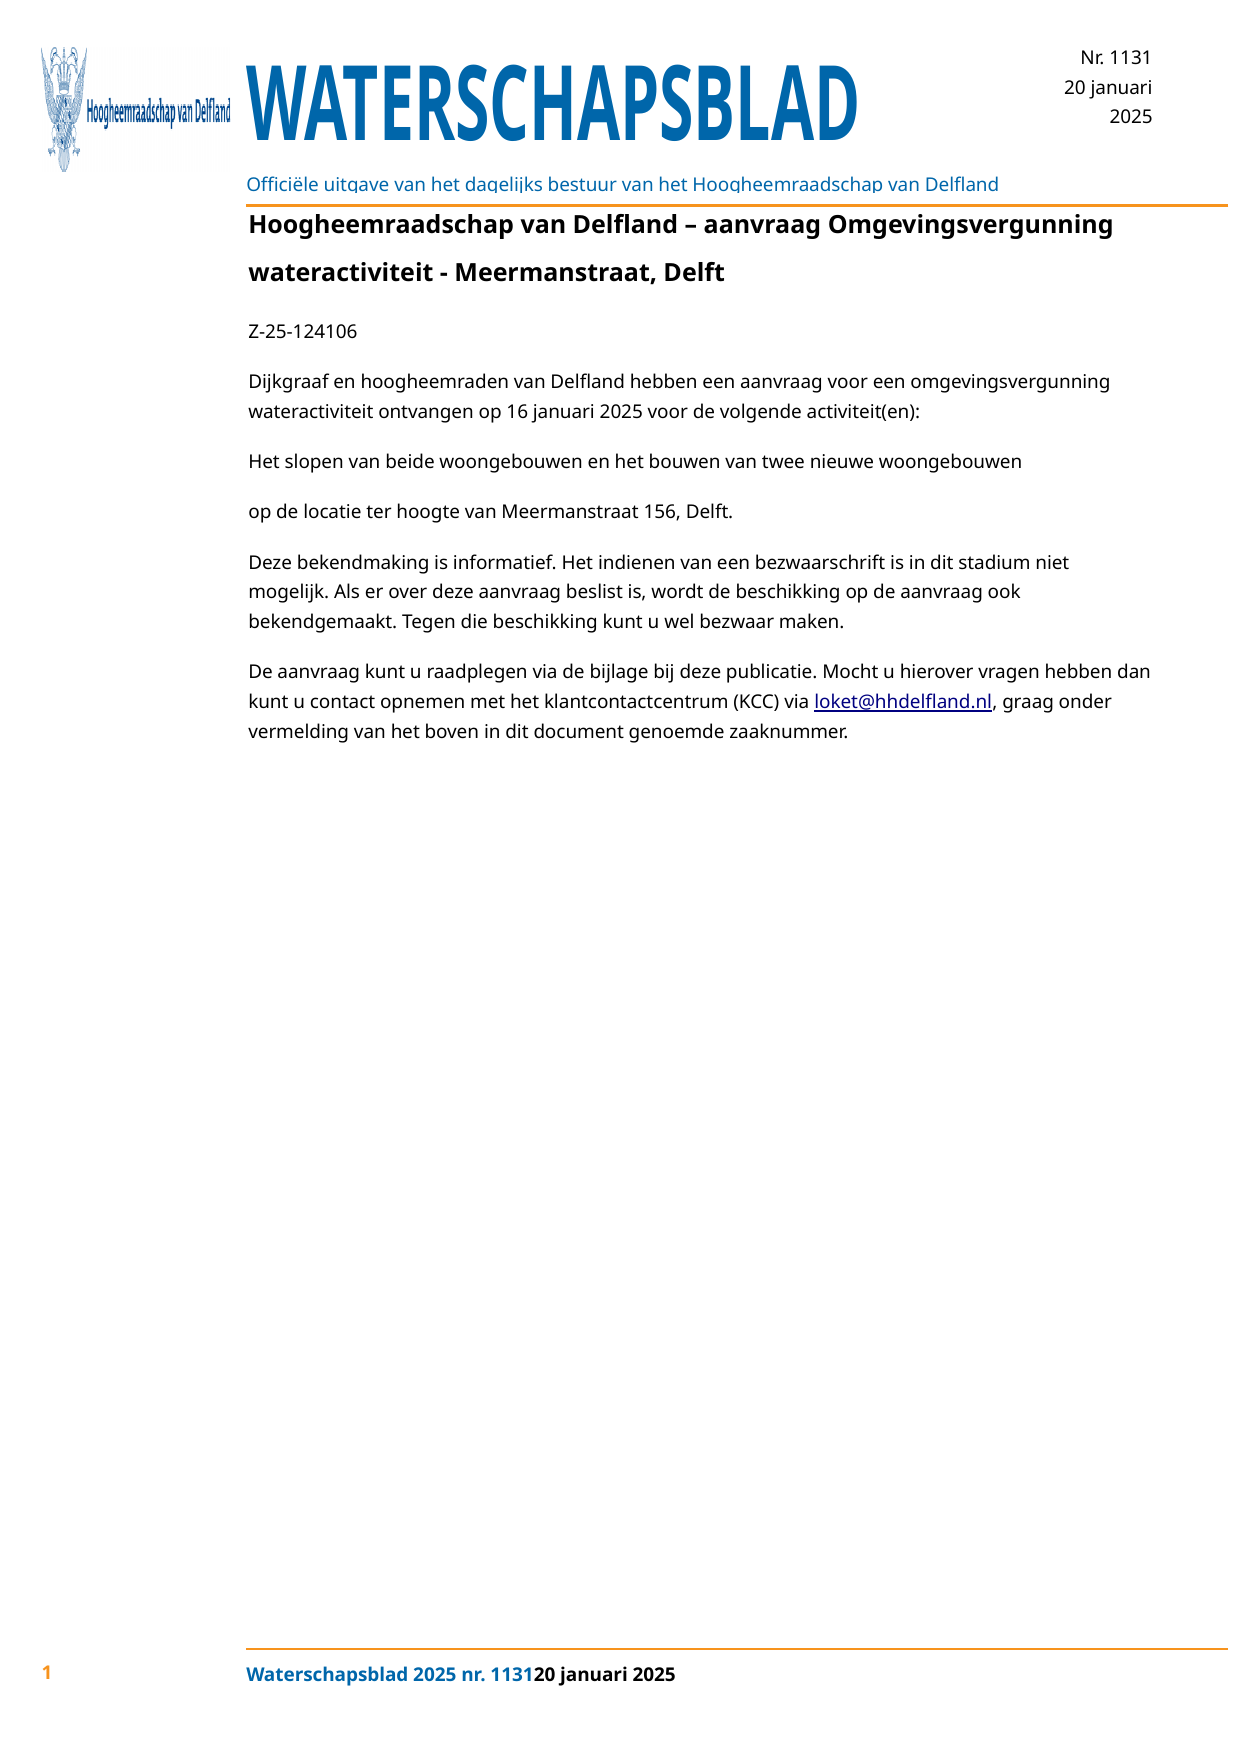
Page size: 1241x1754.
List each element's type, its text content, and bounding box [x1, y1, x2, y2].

text Hoogheemraadschap van Delfland – aanvraag Omgevingsvergunning wateractiviteit - Meermanstraat, Delft [248, 207, 1152, 288]
text Het slopen van beide woongebouwen en het bouwen van twee nieuwe woongebouwen [248, 448, 1152, 474]
text Z-25-124106 [248, 318, 1152, 344]
text op de locatie ter hoogte van Meermanstraat 156, Delft. [248, 499, 1152, 524]
text De aanvraag kunt u raadplegen via de bijlage bij deze publicatie. Mocht u hierover vragen hebben dan kunt u contact opnemen met het klantcontactcentrum (KCC) via loket@hhdelfland.nl, graag onder vermelding van het boven in dit document genoemde zaaknummer. [248, 659, 1152, 744]
text Dijkgraaf en hoogheemraden van Delfland hebben een aanvraag voor een omgevingsvergunning wateractiviteit ontvangen op 16 januari 2025 voor de volgende activiteit(en): [248, 368, 1152, 424]
text Deze bekendmaking is informatief. Het indienen van een bezwaarschrift is in dit stadium niet mogelijk. Als er over deze aanvraag beslist is, wordt de beschikking op de aanvraag ook bekendgemaakt. Tegen die beschikking kunt u wel bezwaar maken. [248, 549, 1152, 634]
picture [41, 47, 231, 172]
